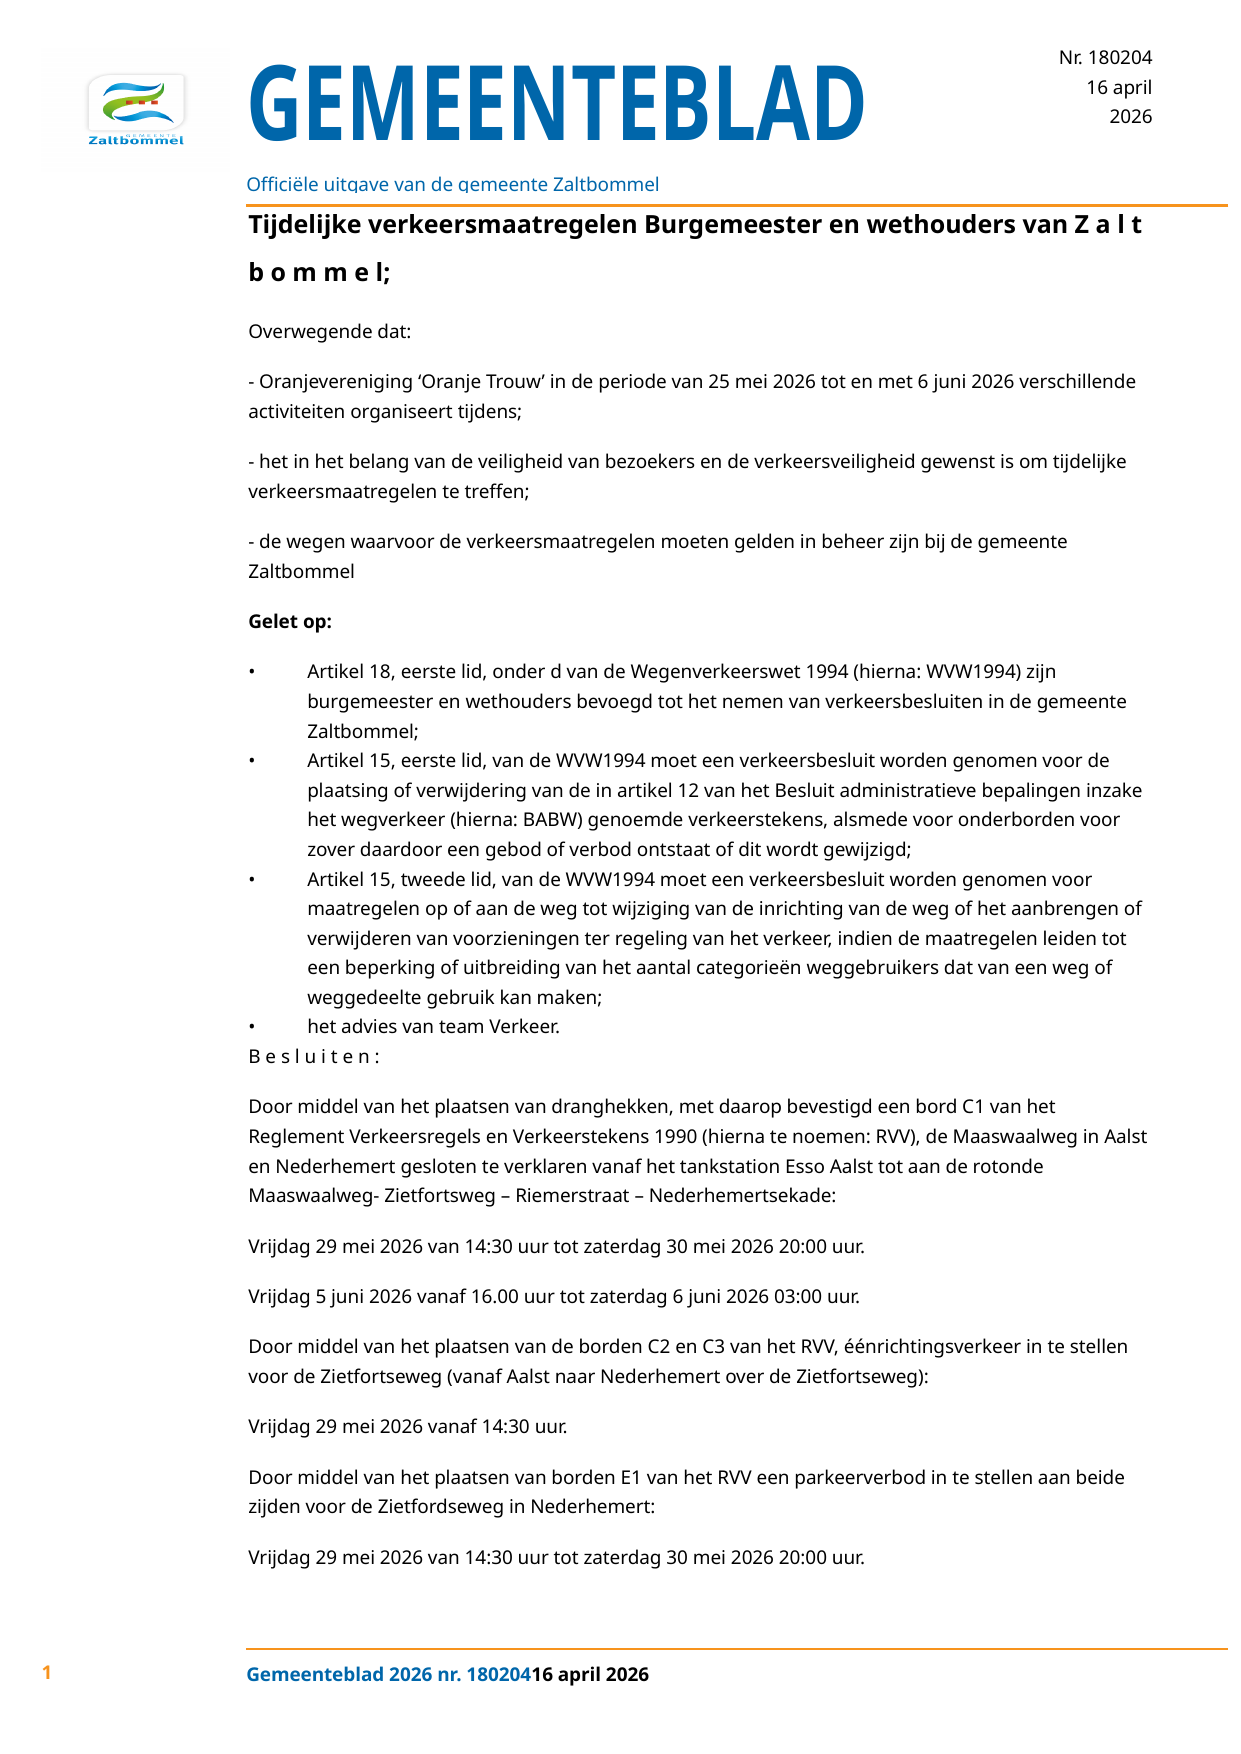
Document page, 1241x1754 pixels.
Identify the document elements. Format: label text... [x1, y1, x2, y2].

text Gelet op: [248, 608, 1152, 634]
list Artikel 15, tweede lid, van de WVW1994 moet een verkeersbesluit worden genomen voor maatregelen op of aan de weg tot wijziging van de inrichting van de weg of het aanbrengen of verwijderen van voorzieningen ter regeling van het verkeer, indien de maatregelen leiden tot een beperking of uitbreiding van het aantal categorieën weggebruikers dat van een weg of weggedeelte gebruik kan maken; [248, 866, 1152, 1010]
text Tijdelijke verkeersmaatregelen Burgemeester en wethouders van Z a l t b o m m e l; [248, 207, 1152, 288]
text Vrijdag 29 mei 2026 van 14:30 uur tot zaterdag 30 mei 2026 20:00 uur. [248, 1233, 1152, 1259]
text Vrijdag 5 juni 2026 vanaf 16.00 uur tot zaterdag 6 juni 2026 03:00 uur. [248, 1283, 1152, 1309]
text Vrijdag 29 mei 2026 van 14:30 uur tot zaterdag 30 mei 2026 20:00 uur. [248, 1544, 1152, 1570]
text - het in het belang van de veiligheid van bezoekers en de verkeersveiligheid gewenst is om tijdelijke verkeersmaatregelen te treffen; [248, 448, 1152, 504]
list het advies van team Verkeer. [248, 1014, 1152, 1039]
list Artikel 15, eerste lid, van de WVW1994 moet een verkeersbesluit worden genomen voor de plaatsing of verwijdering van de in artikel 12 van het Besluit administratieve bepalingen inzake het wegverkeer (hierna: BABW) genoemde verkeerstekens, alsmede voor onderborden voor zover daardoor een gebod of verbod ontstaat of dit wordt gewijzigd; [248, 747, 1152, 862]
text Door middel van het plaatsen van dranghekken, met daarop bevestigd een bord C1 van het Reglement Verkeersregels en Verkeerstekens 1990 (hierna te noemen: RVV), de Maaswaalweg in Aalst en Nederhemert gesloten te verklaren vanaf het tankstation Esso Aalst tot aan de rotonde Maaswaalweg- Zietfortsweg – Riemerstraat – Nederhemertsekade: [248, 1094, 1152, 1208]
text Door middel van het plaatsen van borden E1 van het RVV een parkeerverbod in te stellen aan beide zijden voor de Zietfordseweg in Nederhemert: [248, 1464, 1152, 1519]
picture [41, 47, 231, 172]
text Overwegende dat: [248, 318, 1152, 344]
text B e s l u i t e n : [248, 1043, 1152, 1069]
list Artikel 18, eerste lid, onder d van de Wegenverkeerswet 1994 (hierna: WVW1994) zijn burgemeester en wethouders bevoegd tot het nemen van verkeersbesluiten in de gemeente Zaltbommel; [248, 659, 1152, 744]
text Vrijdag 29 mei 2026 vanaf 14:30 uur. [248, 1414, 1152, 1439]
text - de wegen waarvoor de verkeersmaatregelen moeten gelden in beheer zijn bij de gemeente Zaltbommel [248, 528, 1152, 584]
text Door middel van het plaatsen van de borden C2 en C3 van het RVV, éénrichtingsverkeer in te stellen voor de Zietfortseweg (vanaf Aalst naar Nederhemert over de Zietfortseweg): [248, 1334, 1152, 1389]
text - Oranjevereniging ‘Oranje Trouw’ in de periode van 25 mei 2026 tot en met 6 juni 2026 verschillende activiteiten organiseert tijdens; [248, 368, 1152, 424]
